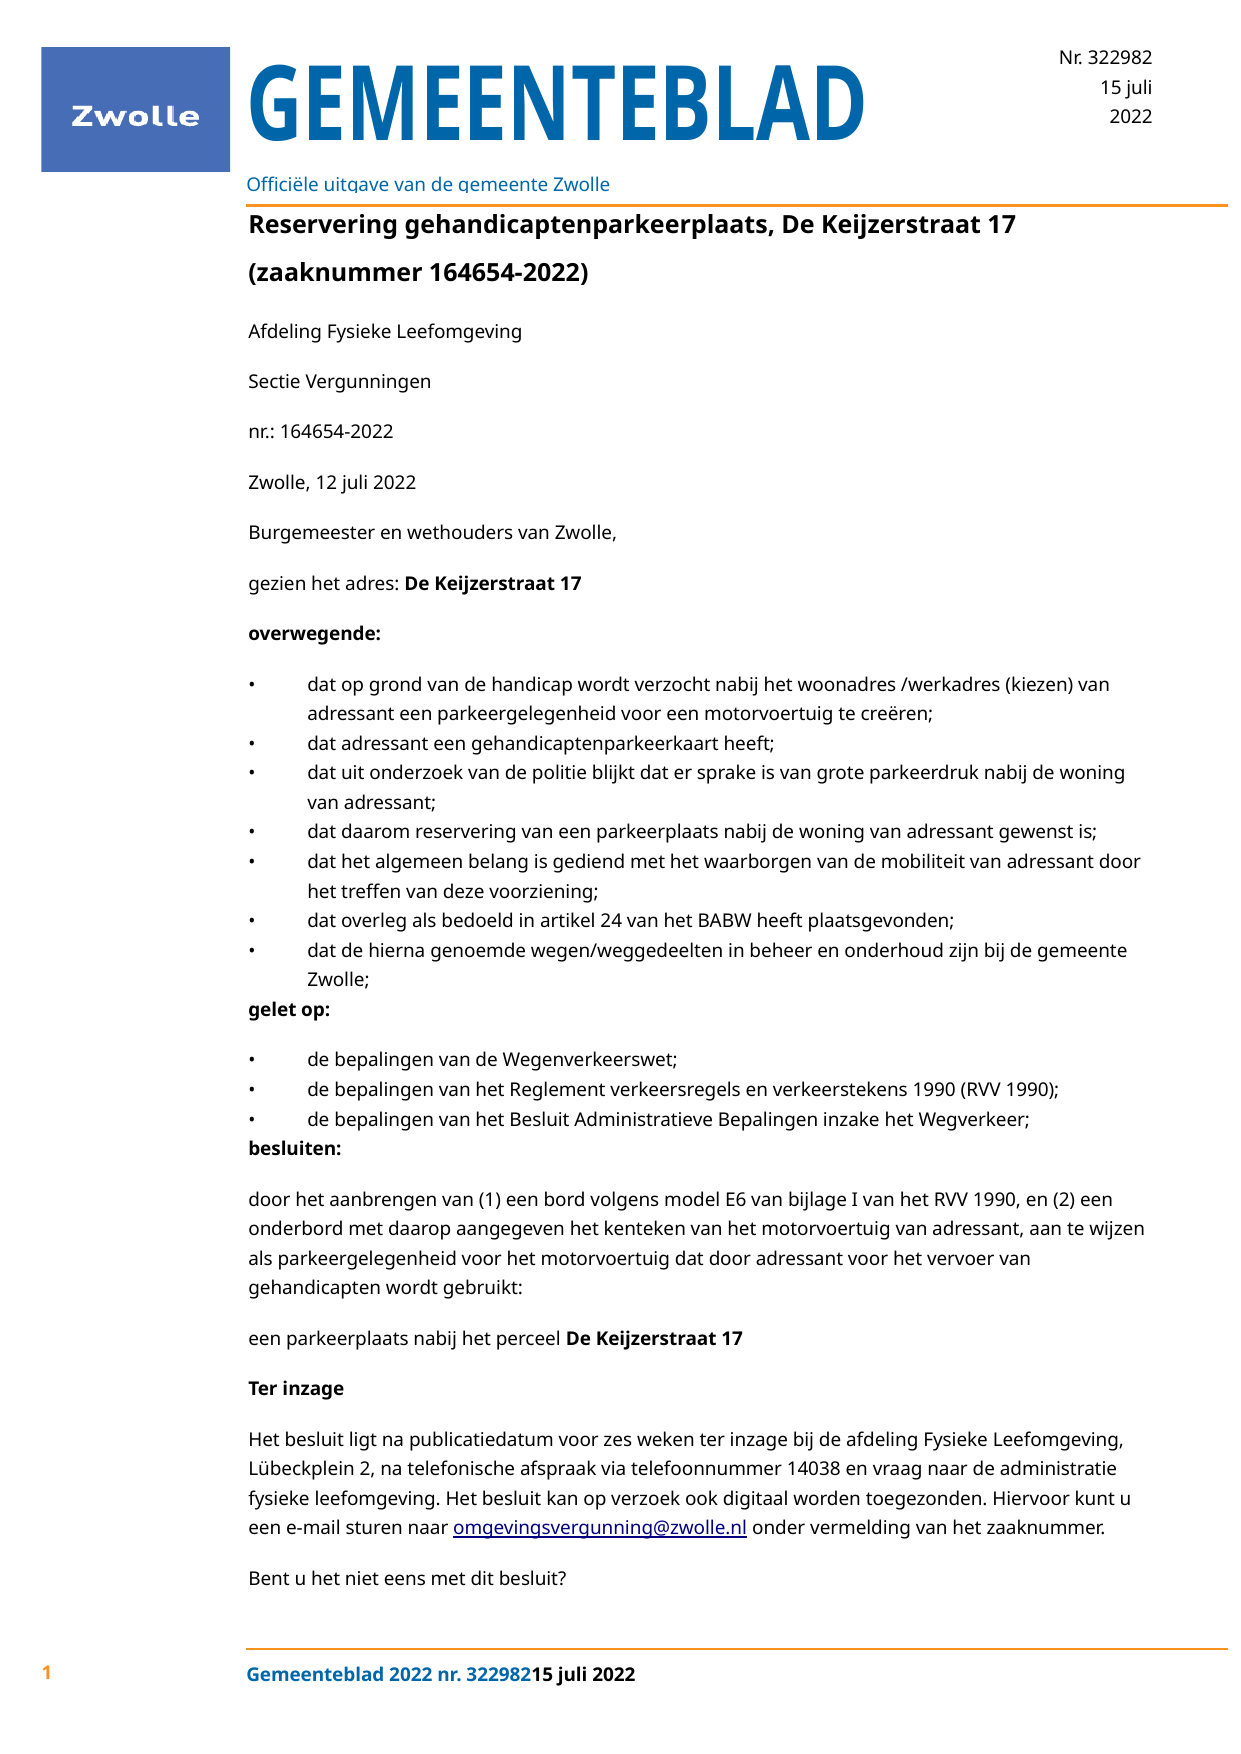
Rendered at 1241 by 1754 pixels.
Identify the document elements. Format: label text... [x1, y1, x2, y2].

text Reservering gehandicaptenparkeerplaats, De Keijzerstraat 17 (zaaknummer 164654-2022) [248, 207, 1152, 288]
list de bepalingen van het Besluit Administratieve Bepalingen inzake het Wegverkeer; [248, 1106, 1152, 1132]
text Zwolle, 12 juli 2022 [248, 469, 1152, 495]
list dat op grond van de handicap wordt verzocht nabij het woonadres /werkadres (kiezen) van adressant een parkeergelegenheid voor een motorvoertuig te creëren; [248, 671, 1152, 726]
text gelet op: [248, 996, 1152, 1022]
text Burgemeester en wethouders van Zwolle, [248, 519, 1152, 545]
text Het besluit ligt na publicatiedatum voor zes weken ter inzage bij de afdeling Fysieke Leefomgeving, Lübeckplein 2, na telefonische afspraak via telefoonnummer 14038 en vraag naar de administratie fysieke leefomgeving. Het besluit kan op verzoek ook digitaal worden toegezonden. Hiervoor kunt u een e-mail sturen naar omgevingsvergunning@zwolle.nl onder vermelding van het zaaknummer. [248, 1426, 1152, 1540]
list dat overleg als bedoeld in artikel 24 van het BABW heeft plaatsgevonden; [248, 907, 1152, 933]
picture [41, 47, 231, 172]
list dat de hierna genoemde wegen/weggedeelten in beheer en onderhoud zijn bij de gemeente Zwolle; [248, 937, 1152, 992]
list dat adressant een gehandicaptenparkeerkaart heeft; [248, 730, 1152, 756]
text overwegende: [248, 620, 1152, 646]
text Bent u het niet eens met dit besluit? [248, 1565, 1152, 1591]
list de bepalingen van het Reglement verkeersregels en verkeerstekens 1990 (RVV 1990); [248, 1076, 1152, 1102]
text door het aanbrengen van (1) een bord volgens model E6 van bijlage I van het RVV 1990, en (2) een onderbord met daarop aangegeven het kenteken van het motorvoertuig van adressant, aan te wijzen als parkeergelegenheid voor het motorvoertuig dat door adressant voor het vervoer van gehandicapten wordt gebruikt: [248, 1186, 1152, 1300]
list de bepalingen van de Wegenverkeerswet; [248, 1047, 1152, 1072]
text Sectie Vergunningen [248, 368, 1152, 394]
text Ter inzage [248, 1375, 1152, 1401]
list dat het algemeen belang is gediend met het waarborgen van de mobiliteit van adressant door het treffen van deze voorziening; [248, 848, 1152, 904]
list dat uit onderzoek van de politie blijkt dat er sprake is van grote parkeerdruk nabij de woning van adressant; [248, 759, 1152, 815]
text gezien het adres: De Keijzerstraat 17 [248, 570, 1152, 596]
text besluiten: [248, 1135, 1152, 1161]
text nr.: 164654-2022 [248, 419, 1152, 444]
list dat daarom reservering van een parkeerplaats nabij de woning van adressant gewenst is; [248, 819, 1152, 844]
text een parkeerplaats nabij het perceel De Keijzerstraat 17 [248, 1325, 1152, 1351]
text Afdeling Fysieke Leefomgeving [248, 318, 1152, 344]
